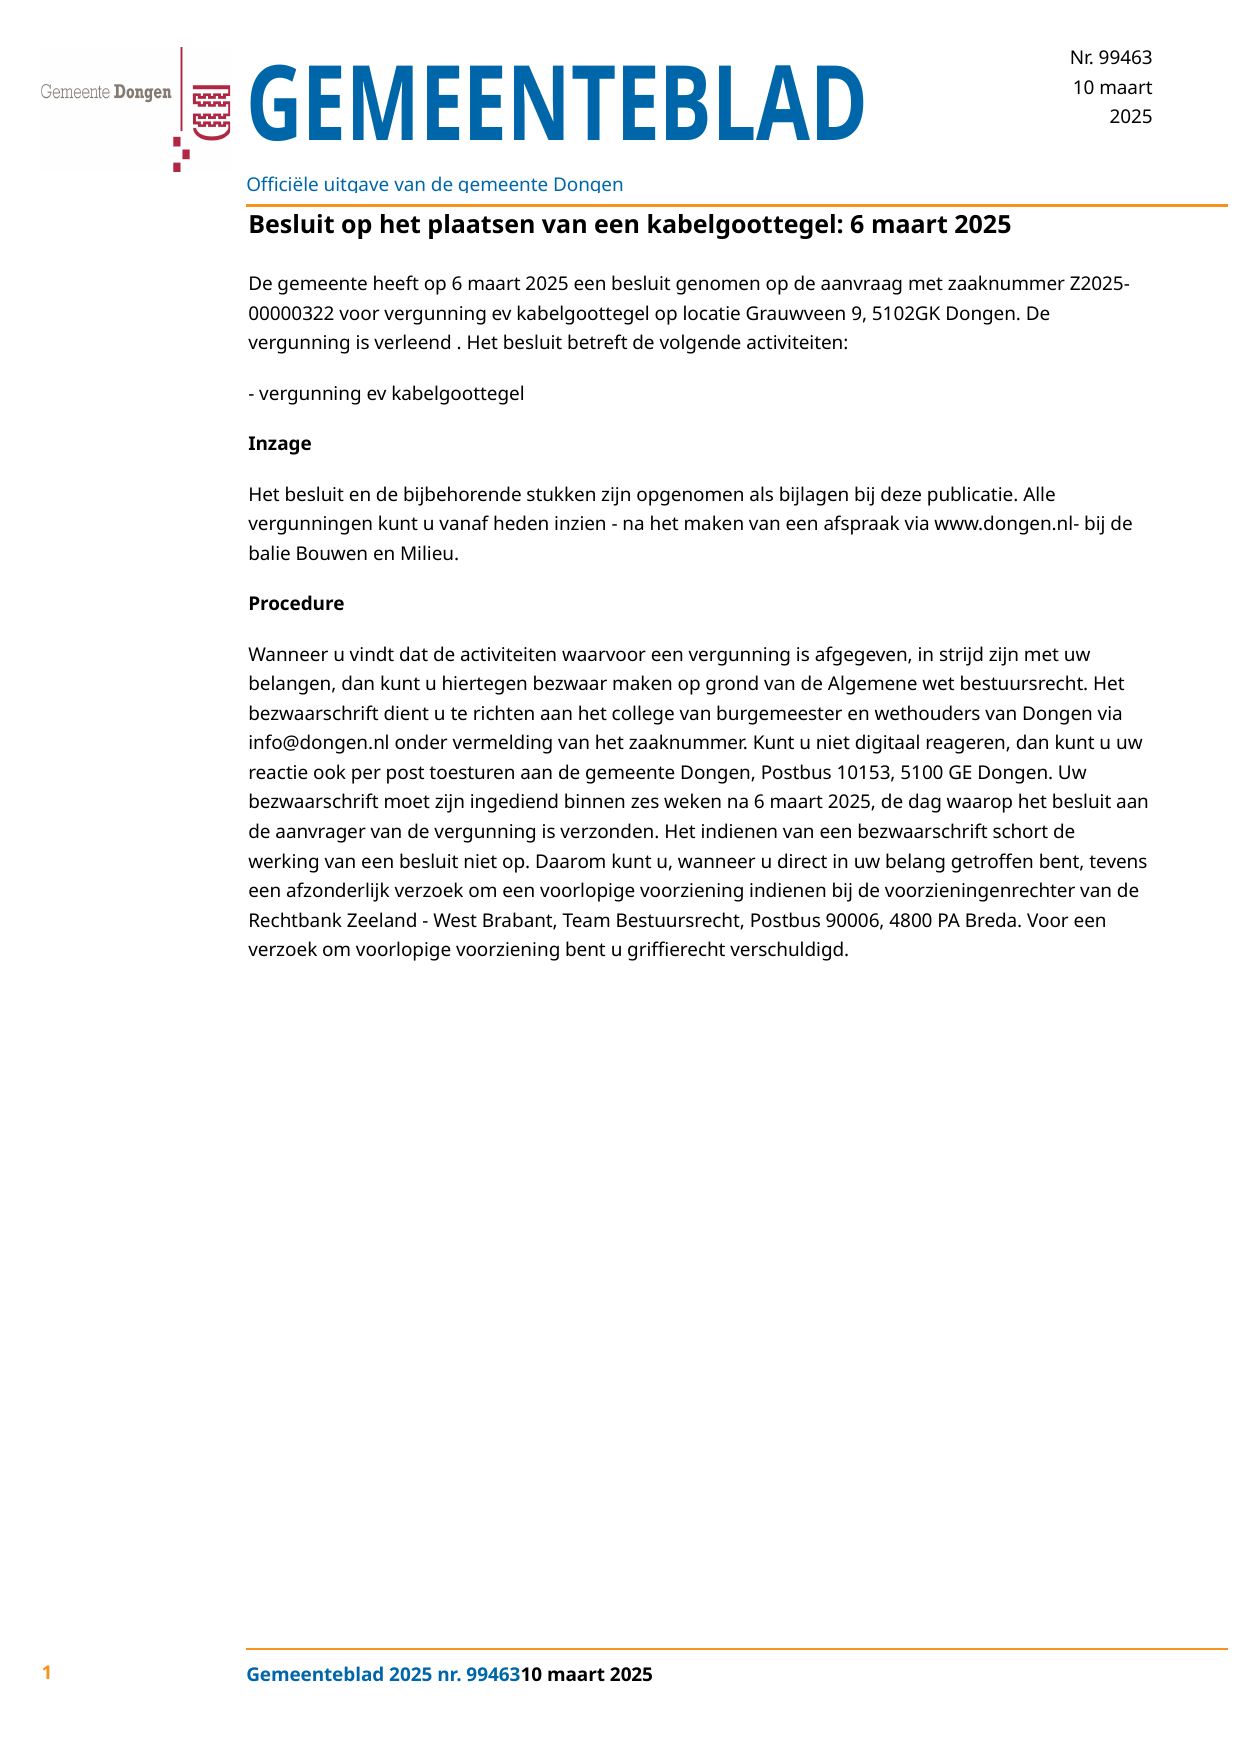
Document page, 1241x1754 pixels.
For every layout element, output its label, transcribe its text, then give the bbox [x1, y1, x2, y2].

text Besluit op het plaatsen van een kabelgoottegel: 6 maart 2025 [248, 207, 1152, 241]
picture [41, 47, 231, 172]
text - vergunning ev kabelgoottegel [248, 380, 1152, 406]
text De gemeente heeft op 6 maart 2025 een besluit genomen op de aanvraag met zaaknummer Z2025-00000322 voor vergunning ev kabelgoottegel op locatie Grauwveen 9, 5102GK Dongen. De vergunning is verleend . Het besluit betreft de volgende activiteiten: [248, 270, 1152, 355]
text Het besluit en de bijbehorende stukken zijn opgenomen als bijlagen bij deze publicatie. Alle vergunningen kunt u vanaf heden inzien - na het maken van een afspraak via www.dongen.nl- bij de balie Bouwen en Milieu. [248, 481, 1152, 566]
text Procedure [248, 590, 1152, 616]
text Wanneer u vindt dat de activiteiten waarvoor een vergunning is afgegeven, in strijd zijn met uw belangen, dan kunt u hiertegen bezwaar maken op grond van de Algemene wet bestuursrecht. Het bezwaarschrift dient u te richten aan het college van burgemeester en wethouders van Dongen via info@dongen.nl onder vermelding van het zaaknummer. Kunt u niet digitaal reageren, dan kunt u uw reactie ook per post toesturen aan de gemeente Dongen, Postbus 10153, 5100 GE Dongen. Uw bezwaarschrift moet zijn ingediend binnen zes weken na 6 maart 2025, de dag waarop het besluit aan de aanvrager van de vergunning is verzonden. Het indienen van een bezwaarschrift schort de werking van een besluit niet op. Daarom kunt u, wanneer u direct in uw belang getroffen bent, tevens een afzonderlijk verzoek om een voorlopige voorziening indienen bij de voorzieningenrechter van de Rechtbank Zeeland - West Brabant, Team Bestuursrecht, Postbus 90006, 4800 PA Breda. Voor een verzoek om voorlopige voorziening bent u griffierecht verschuldigd. [248, 641, 1152, 962]
text Inzage [248, 430, 1152, 456]
